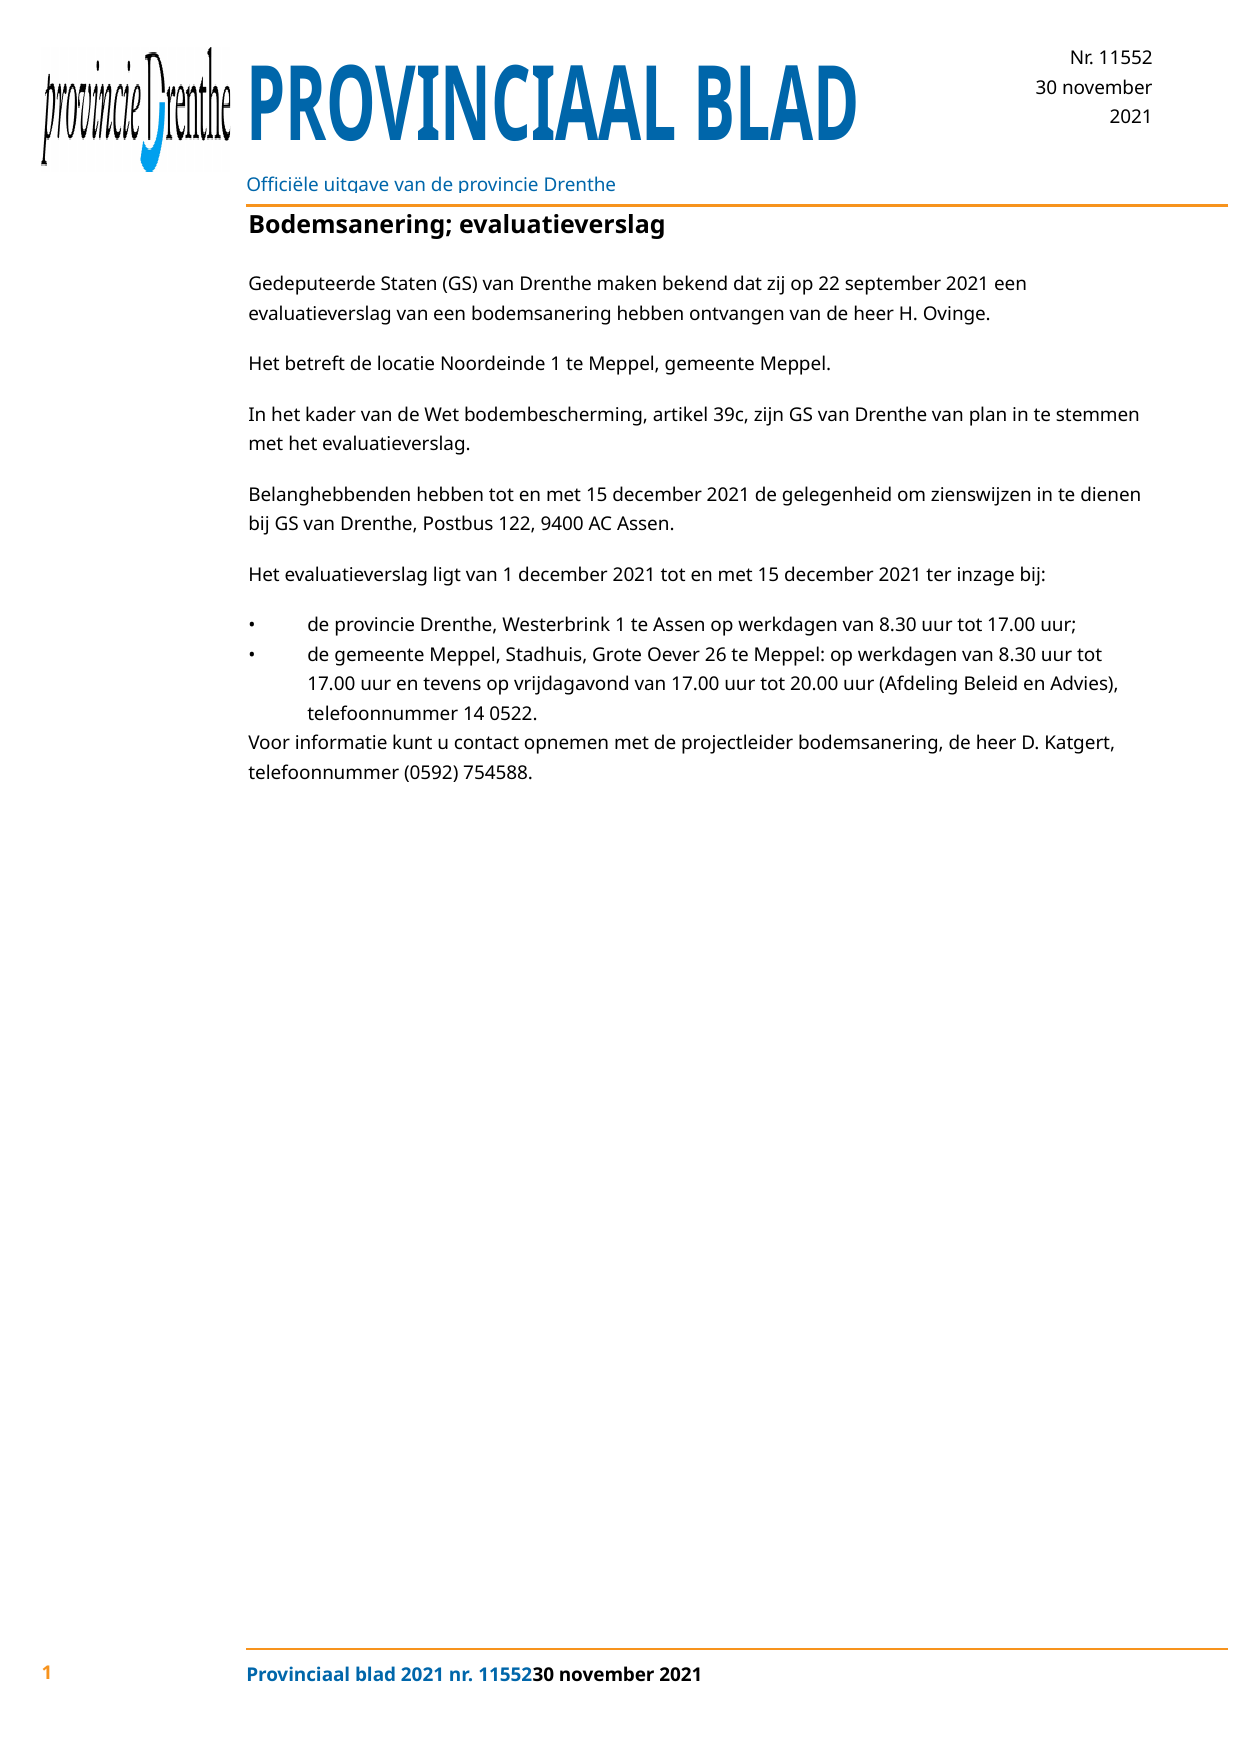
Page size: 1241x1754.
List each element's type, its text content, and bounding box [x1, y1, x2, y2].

text Het betreft de locatie Noordeinde 1 te Meppel, gemeente Meppel. [248, 350, 1152, 376]
text Voor informatie kunt u contact opnemen met de projectleider bodemsanering, de heer D. Katgert, telefoonnummer (0592) 754588. [248, 729, 1152, 785]
text In het kader van de Wet bodembescherming, artikel 39c, zijn GS van Drenthe van plan in te stemmen met het evaluatieverslag. [248, 401, 1152, 456]
text Gedeputeerde Staten (GS) van Drenthe maken bekend dat zij op 22 september 2021 een evaluatieverslag van een bodemsanering hebben ontvangen van de heer H. Ovinge. [248, 270, 1152, 326]
list de provincie Drenthe, Westerbrink 1 te Assen op werkdagen van 8.30 uur tot 17.00 uur; [248, 611, 1152, 637]
picture [41, 47, 231, 172]
list de gemeente Meppel, Stadhuis, Grote Oever 26 te Meppel: op werkdagen van 8.30 uur tot 17.00 uur en tevens op vrijdagavond van 17.00 uur tot 20.00 uur (Afdeling Beleid en Advies), telefoonnummer 14 0522. [248, 641, 1152, 726]
text Bodemsanering; evaluatieverslag [248, 207, 1152, 241]
text Het evaluatieverslag ligt van 1 december 2021 tot en met 15 december 2021 ter inzage bij: [248, 561, 1152, 586]
text Belanghebbenden hebben tot en met 15 december 2021 de gelegenheid om zienswijzen in te dienen bij GS van Drenthe, Postbus 122, 9400 AC Assen. [248, 481, 1152, 536]
